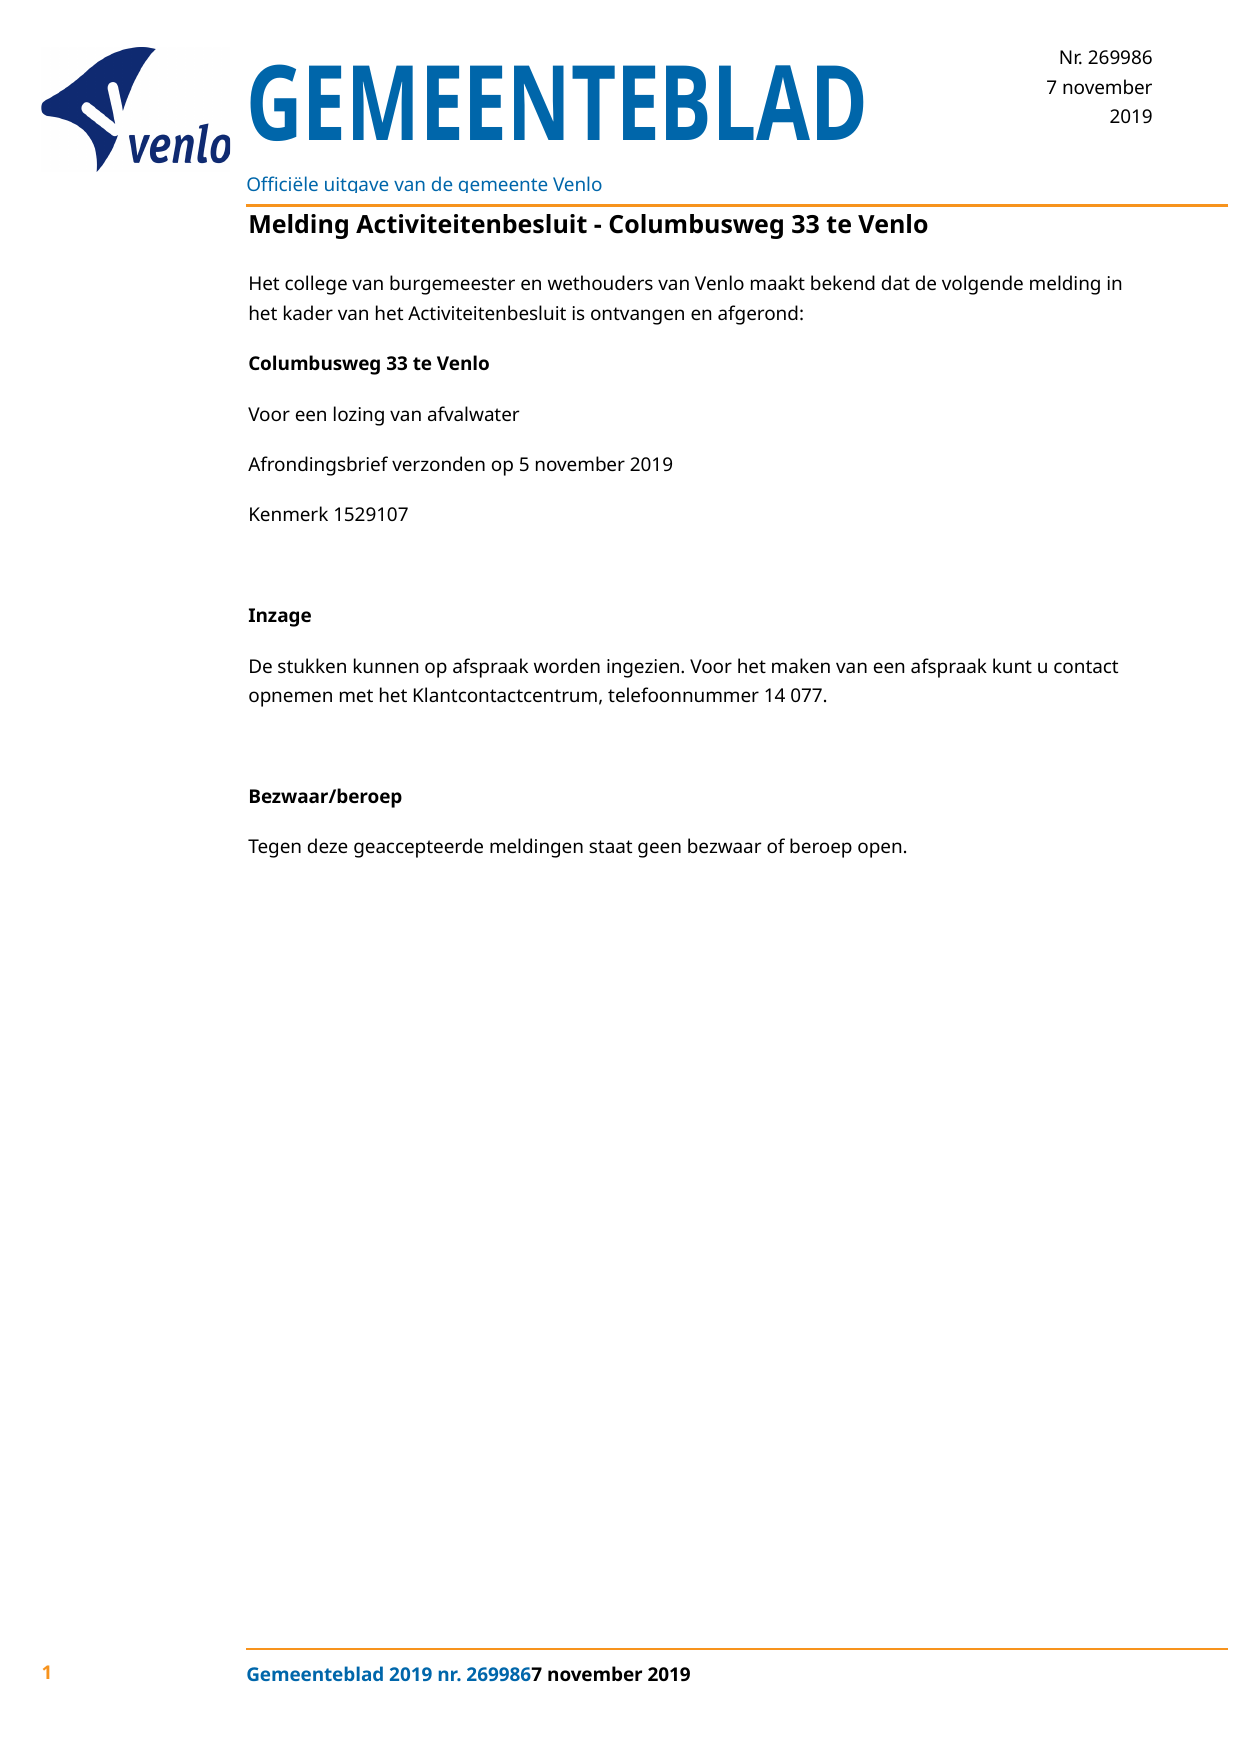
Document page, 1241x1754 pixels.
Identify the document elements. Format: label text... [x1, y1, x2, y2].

text Het college van burgemeester en wethouders van Venlo maakt bekend dat de volgende melding in het kader van het Activiteitenbesluit is ontvangen en afgerond: [248, 270, 1152, 326]
text Tegen deze geaccepteerde meldingen staat geen bezwaar of beroep open. [248, 834, 1152, 859]
text Melding Activiteitenbesluit - Columbusweg 33 te Venlo [248, 207, 1152, 241]
text Inzage [248, 602, 1152, 628]
text Columbusweg 33 te Venlo [248, 350, 1152, 376]
text Kenmerk 1529107 [248, 502, 1152, 527]
picture [41, 47, 231, 172]
text De stukken kunnen op afspraak worden ingezien. Voor het maken van een afspraak kunt u contact opnemen met het Klantcontactcentrum, telefoonnummer 14 077. [248, 653, 1152, 708]
text Voor een lozing van afvalwater [248, 401, 1152, 426]
text Bezwaar/beroep [248, 783, 1152, 809]
text Afrondingsbrief verzonden op 5 november 2019 [248, 451, 1152, 477]
